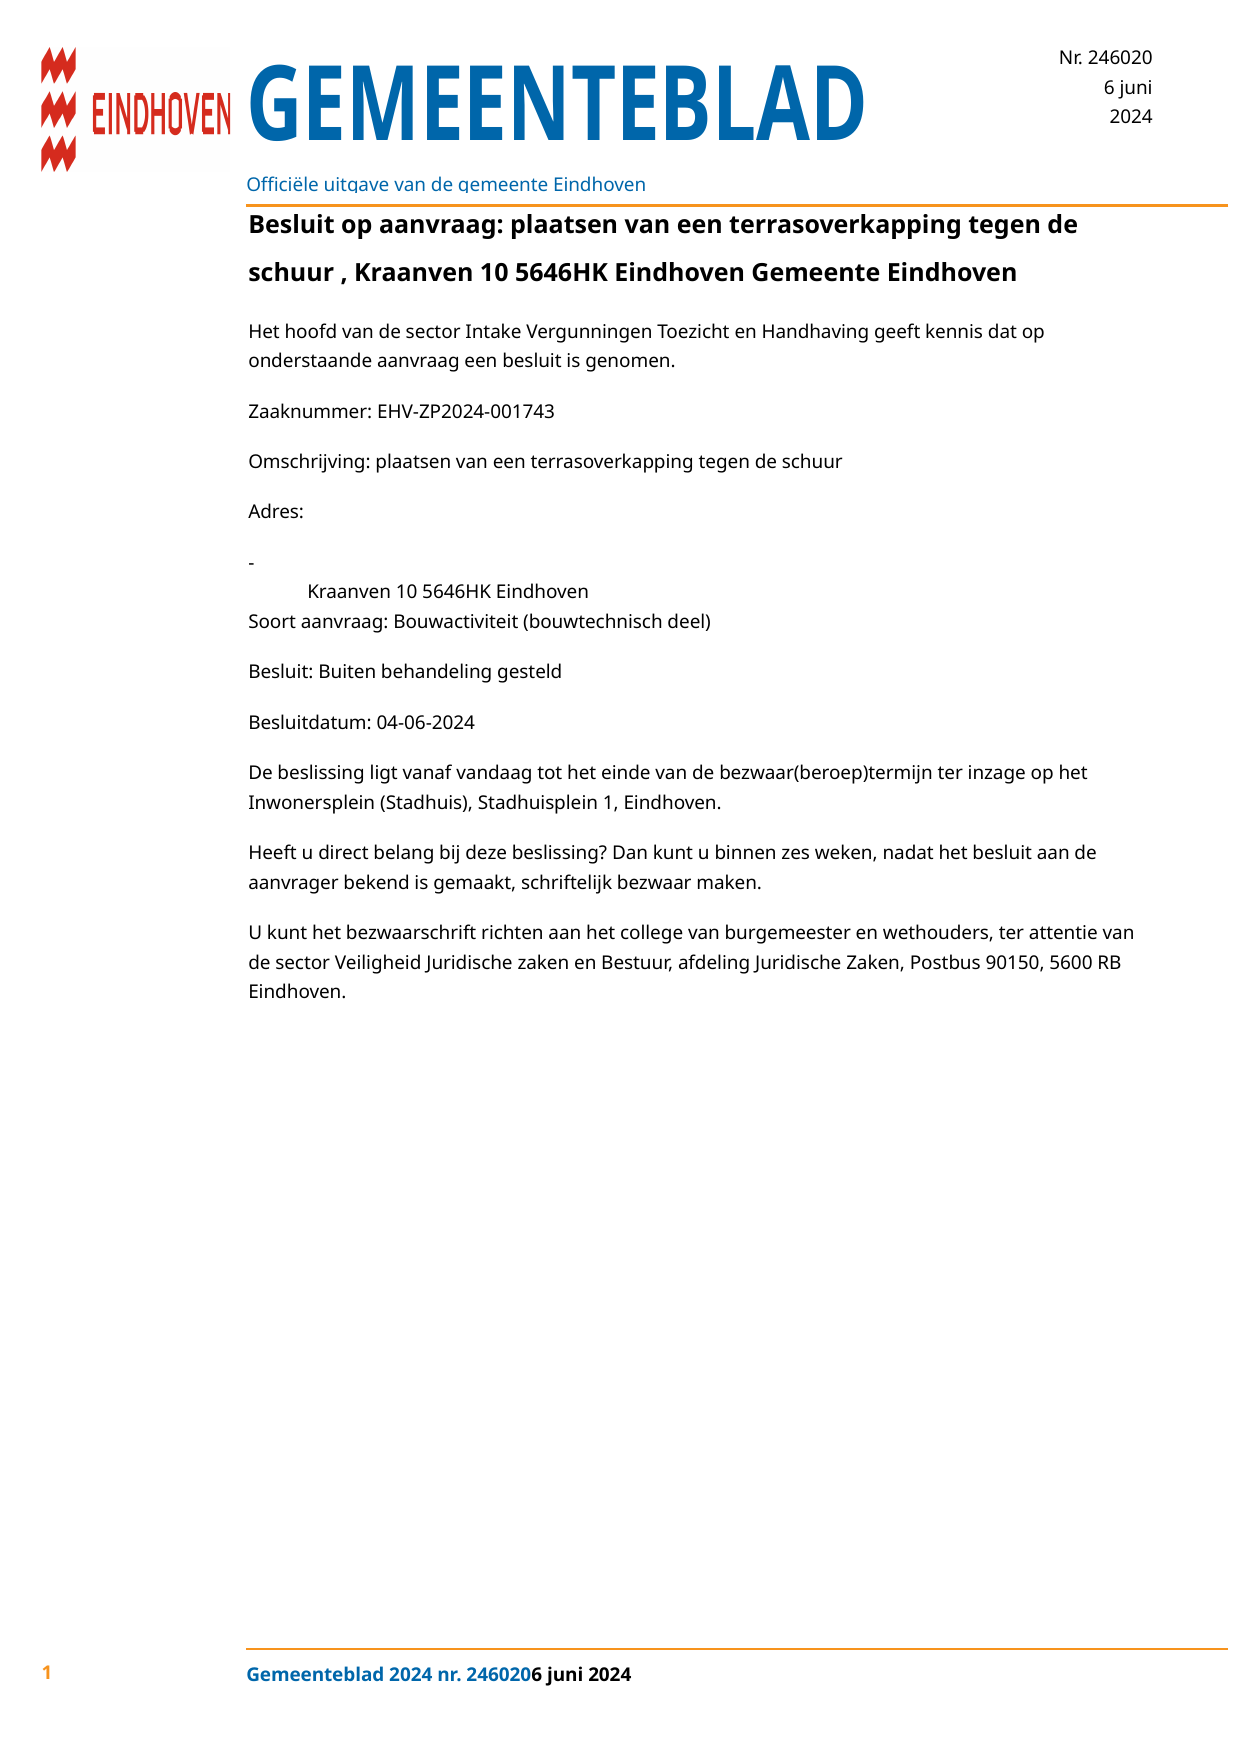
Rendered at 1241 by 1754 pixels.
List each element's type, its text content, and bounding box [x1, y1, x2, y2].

text Het hoofd van de sector Intake Vergunningen Toezicht en Handhaving geeft kennis dat op onderstaande aanvraag een besluit is genomen. [248, 318, 1152, 373]
text Zaaknummer: EHV-ZP2024-001743 [248, 398, 1152, 424]
text Besluit: Buiten behandeling gesteld [248, 659, 1152, 684]
text Adres: [248, 499, 1152, 524]
list Kraanven 10 5646HK Eindhoven [248, 579, 1152, 604]
text Besluitdatum: 04-06-2024 [248, 709, 1152, 735]
text Besluit op aanvraag: plaatsen van een terrasoverkapping tegen de schuur , Kraanven 10 5646HK Eindhoven Gemeente Eindhoven [248, 207, 1152, 288]
text De beslissing ligt vanaf vandaag tot het einde van de bezwaar(beroep)termijn ter inzage op het Inwonersplein (Stadhuis), Stadhuisplein 1, Eindhoven. [248, 759, 1152, 815]
text Omschrijving: plaatsen van een terrasoverkapping tegen de schuur [248, 448, 1152, 474]
text U kunt het bezwaarschrift richten aan het college van burgemeester en wethouders, ter attentie van de sector Veiligheid Juridische zaken en Bestuur, afdeling Juridische Zaken, Postbus 90150, 5600 RB Eindhoven. [248, 919, 1152, 1004]
text Heeft u direct belang bij deze beslissing? Dan kunt u binnen zes weken, nadat het besluit aan de aanvrager bekend is gemaakt, schriftelijk bezwaar maken. [248, 839, 1152, 895]
picture [41, 47, 231, 172]
text Soort aanvraag: Bouwactiviteit (bouwtechnisch deel) [248, 608, 1152, 634]
